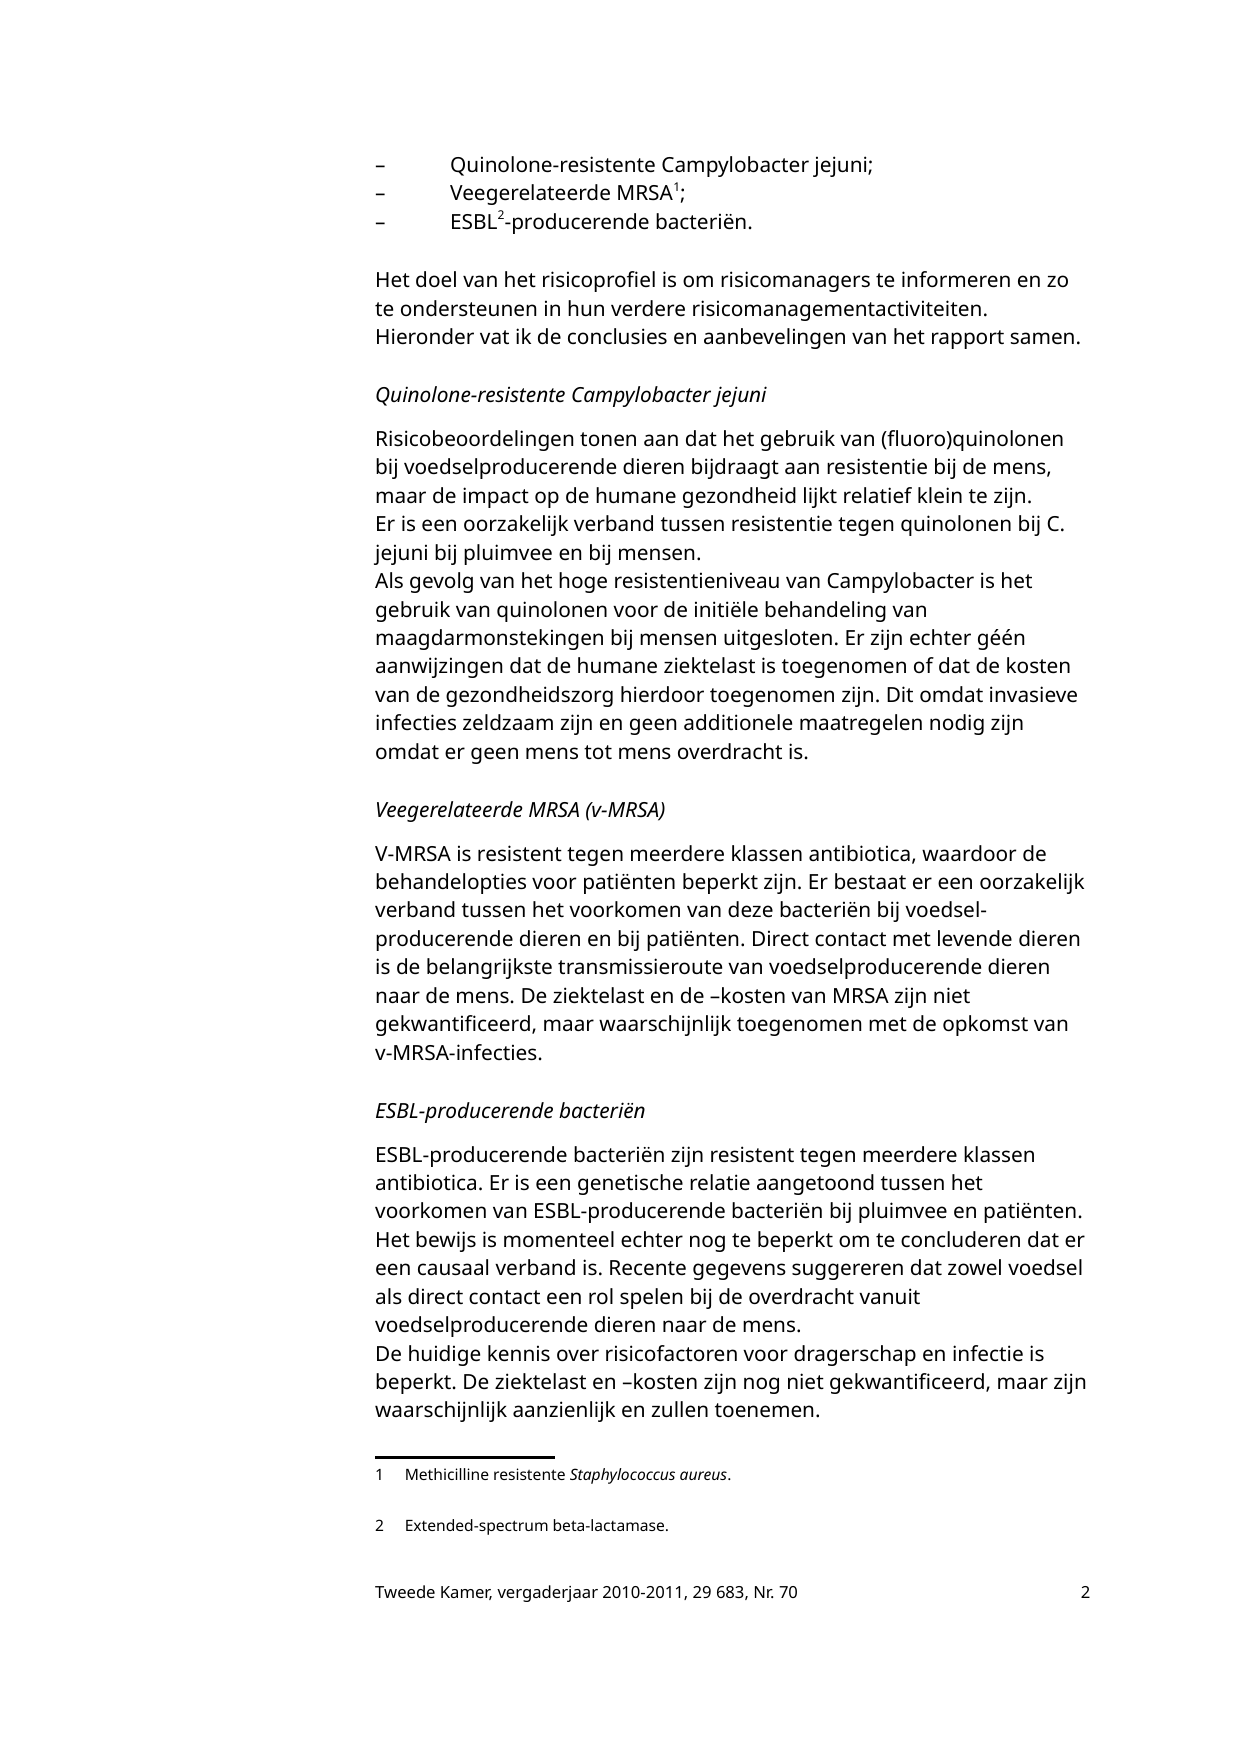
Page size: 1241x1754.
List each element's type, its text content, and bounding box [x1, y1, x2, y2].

text Er is een oorzakelijk verband tussen resistentie tegen quinolonen bij C. jejuni bij pluimvee en bij mensen. [375, 509, 1090, 566]
text Risicobeoordelingen tonen aan dat het gebruik van (fluoro)quinolonen bij voedselproducerende dieren bijdraagt aan resistentie bij de mens, maar de impact op de humane gezondheid lijkt relatief klein te zijn. [375, 424, 1090, 509]
text Quinolone-resistente Campylobacter jejuni [375, 381, 1090, 409]
list ESBL-producerende bacteriën. [375, 207, 1090, 235]
list Veegerelateerde MRSA; [375, 178, 1090, 207]
text Als gevolg van het hoge resistentieniveau van Campylobacter is het gebruik van quinolonen voor de initiële behandeling van maagdarmonstekingen bij mensen uitgesloten. Er zijn echter géén aanwijzingen dat de humane ziektelast is toegenomen of dat de kosten van de gezondheidszorg hierdoor toegenomen zijn. Dit omdat invasieve infecties zeldzaam zijn en geen additionele maatregelen nodig zijn omdat er geen mens tot mens overdracht is. [375, 566, 1090, 765]
text V-MRSA is resistent tegen meerdere klassen antibiotica, waardoor de behandelopties voor patiënten beperkt zijn. Er bestaat er een oorzakelijk verband tussen het voorkomen van deze bacteriën bij voedsel-producerende dieren en bij patiënten. Direct contact met levende dieren is de belangrijkste transmissieroute van voedselproducerende dieren naar de mens. De ziektelast en de –kosten van MRSA zijn niet gekwantificeerd, maar waarschijnlijk toegenomen met de opkomst van v-MRSA-infecties. [375, 839, 1090, 1066]
text De huidige kennis over risicofactoren voor dragerschap en infectie is beperkt. De ziektelast en –kosten zijn nog niet gekwantificeerd, maar zijn waarschijnlijk aanzienlijk en zullen toenemen. [375, 1339, 1090, 1424]
list Quinolone-resistente Campylobacter jejuni; [375, 150, 1090, 178]
text ESBL-producerende bacteriën [375, 1096, 1090, 1125]
text Het doel van het risicoprofiel is om risicomanagers te informeren en zo te ondersteunen in hun verdere risicomanagementactiviteiten. Hieronder vat ik de conclusies en aanbevelingen van het rapport samen. [375, 265, 1090, 351]
list Extended-spectrum beta-lactamase. [375, 1508, 1090, 1536]
text Veegerelateerde MRSA (v-MRSA) [375, 795, 1090, 824]
text ESBL-producerende bacteriën zijn resistent tegen meerdere klassen antibiotica. Er is een genetische relatie aangetoond tussen het voorkomen van ESBL-producerende bacteriën bij pluimvee en patiënten. Het bewijs is momenteel echter nog te beperkt om te concluderen dat er een causaal verband is. Recente gegevens suggereren dat zowel voedsel als direct contact een rol spelen bij de overdracht vanuit voedselproducerende dieren naar de mens. [375, 1140, 1090, 1339]
list Methicilline resistente Staphylococcus aureus. [375, 1449, 1090, 1478]
